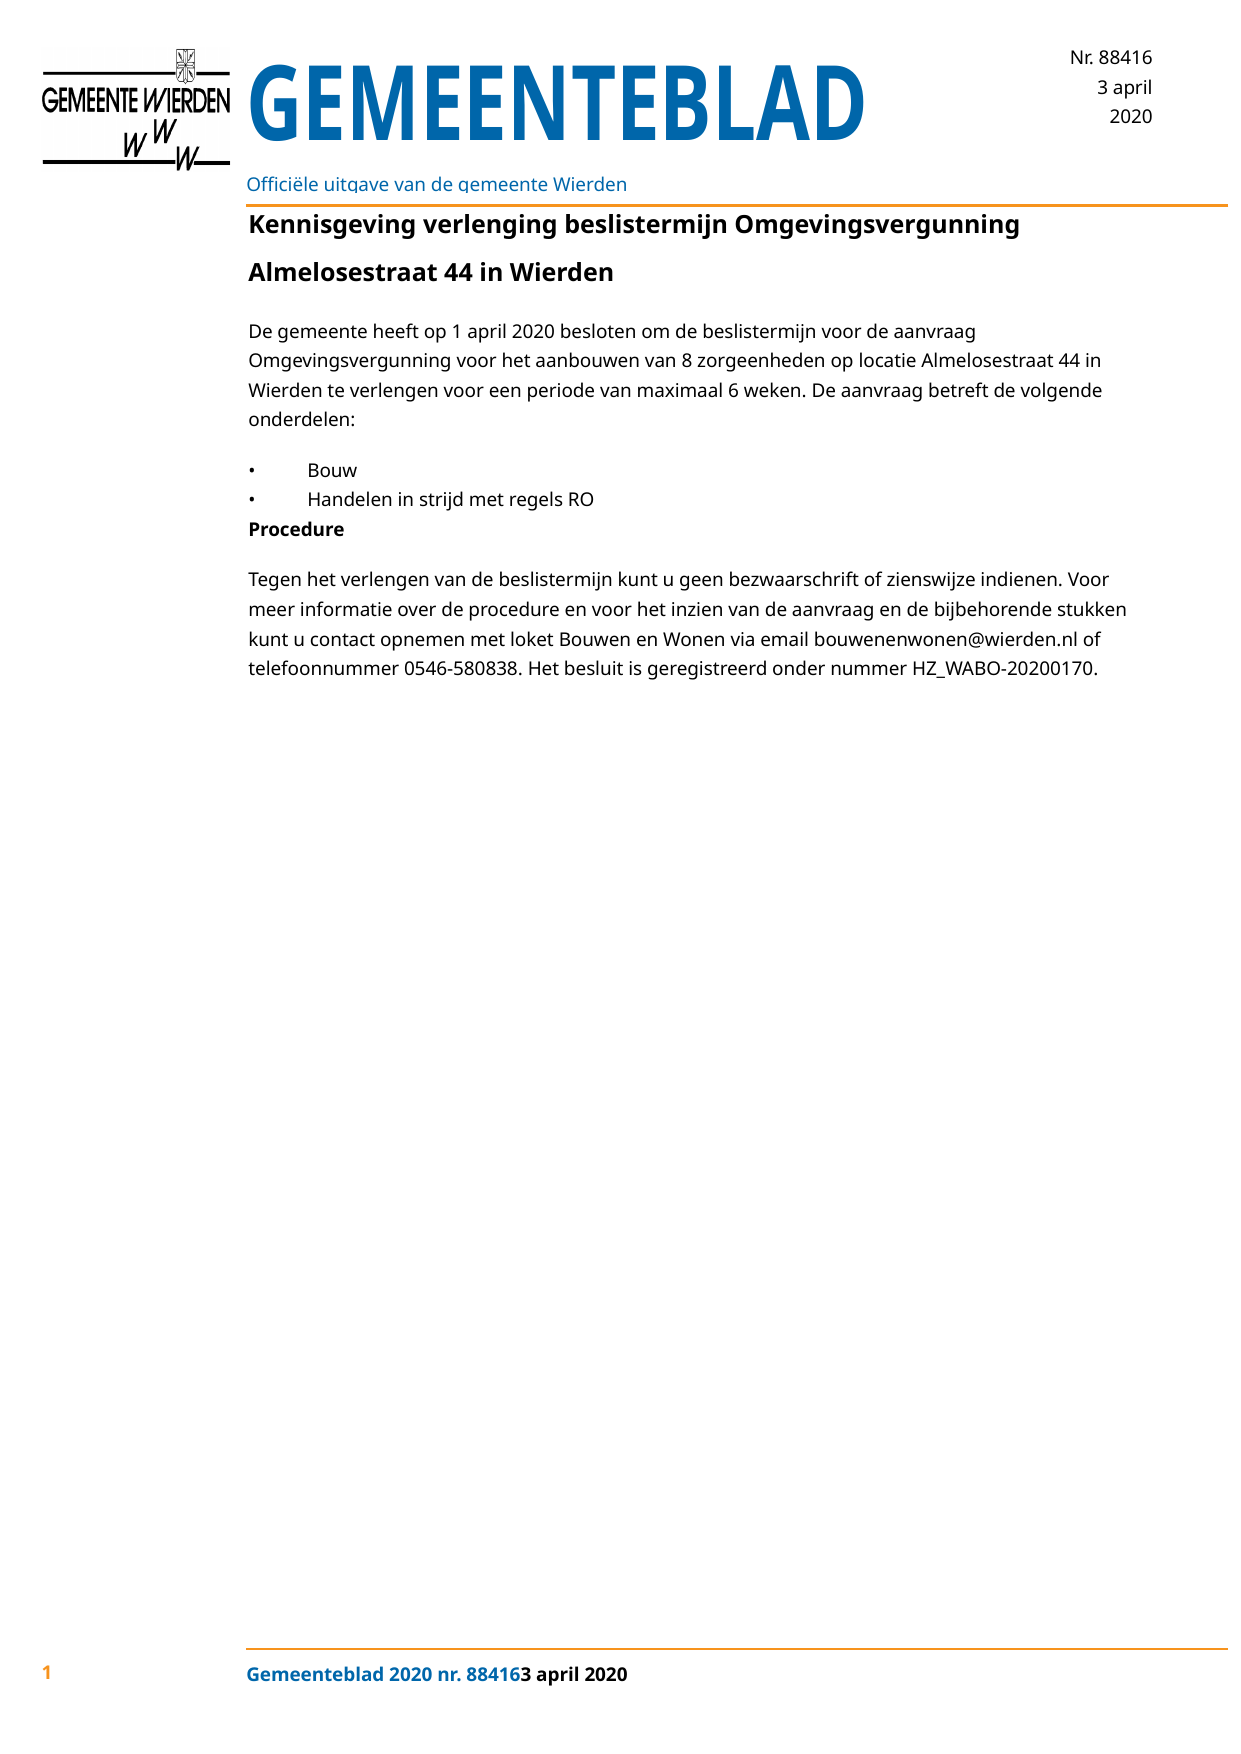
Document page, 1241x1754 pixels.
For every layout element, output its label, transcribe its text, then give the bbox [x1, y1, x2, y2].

text De gemeente heeft op 1 april 2020 besloten om de beslistermijn voor de aanvraag Omgevingsvergunning voor het aanbouwen van 8 zorgeenheden op locatie Almelosestraat 44 in Wierden te verlengen voor een periode van maximaal 6 weken. De aanvraag betreft de volgende onderdelen: [248, 318, 1152, 432]
picture [41, 47, 231, 172]
list Bouw [248, 457, 1152, 483]
list Handelen in strijd met regels RO [248, 487, 1152, 512]
text Procedure [248, 516, 1152, 542]
text Tegen het verlengen van de beslistermijn kunt u geen bezwaarschrift of zienswijze indienen. Voor meer informatie over de procedure en voor het inzien van de aanvraag en de bijbehorende stukken kunt u contact opnemen met loket Bouwen en Wonen via email bouwenenwonen@wierden.nl of telefoonnummer 0546-580838. Het besluit is geregistreerd onder nummer HZ_WABO-20200170. [248, 567, 1152, 681]
text Kennisgeving verlenging beslistermijn Omgevingsvergunning Almelosestraat 44 in Wierden [248, 207, 1152, 288]
